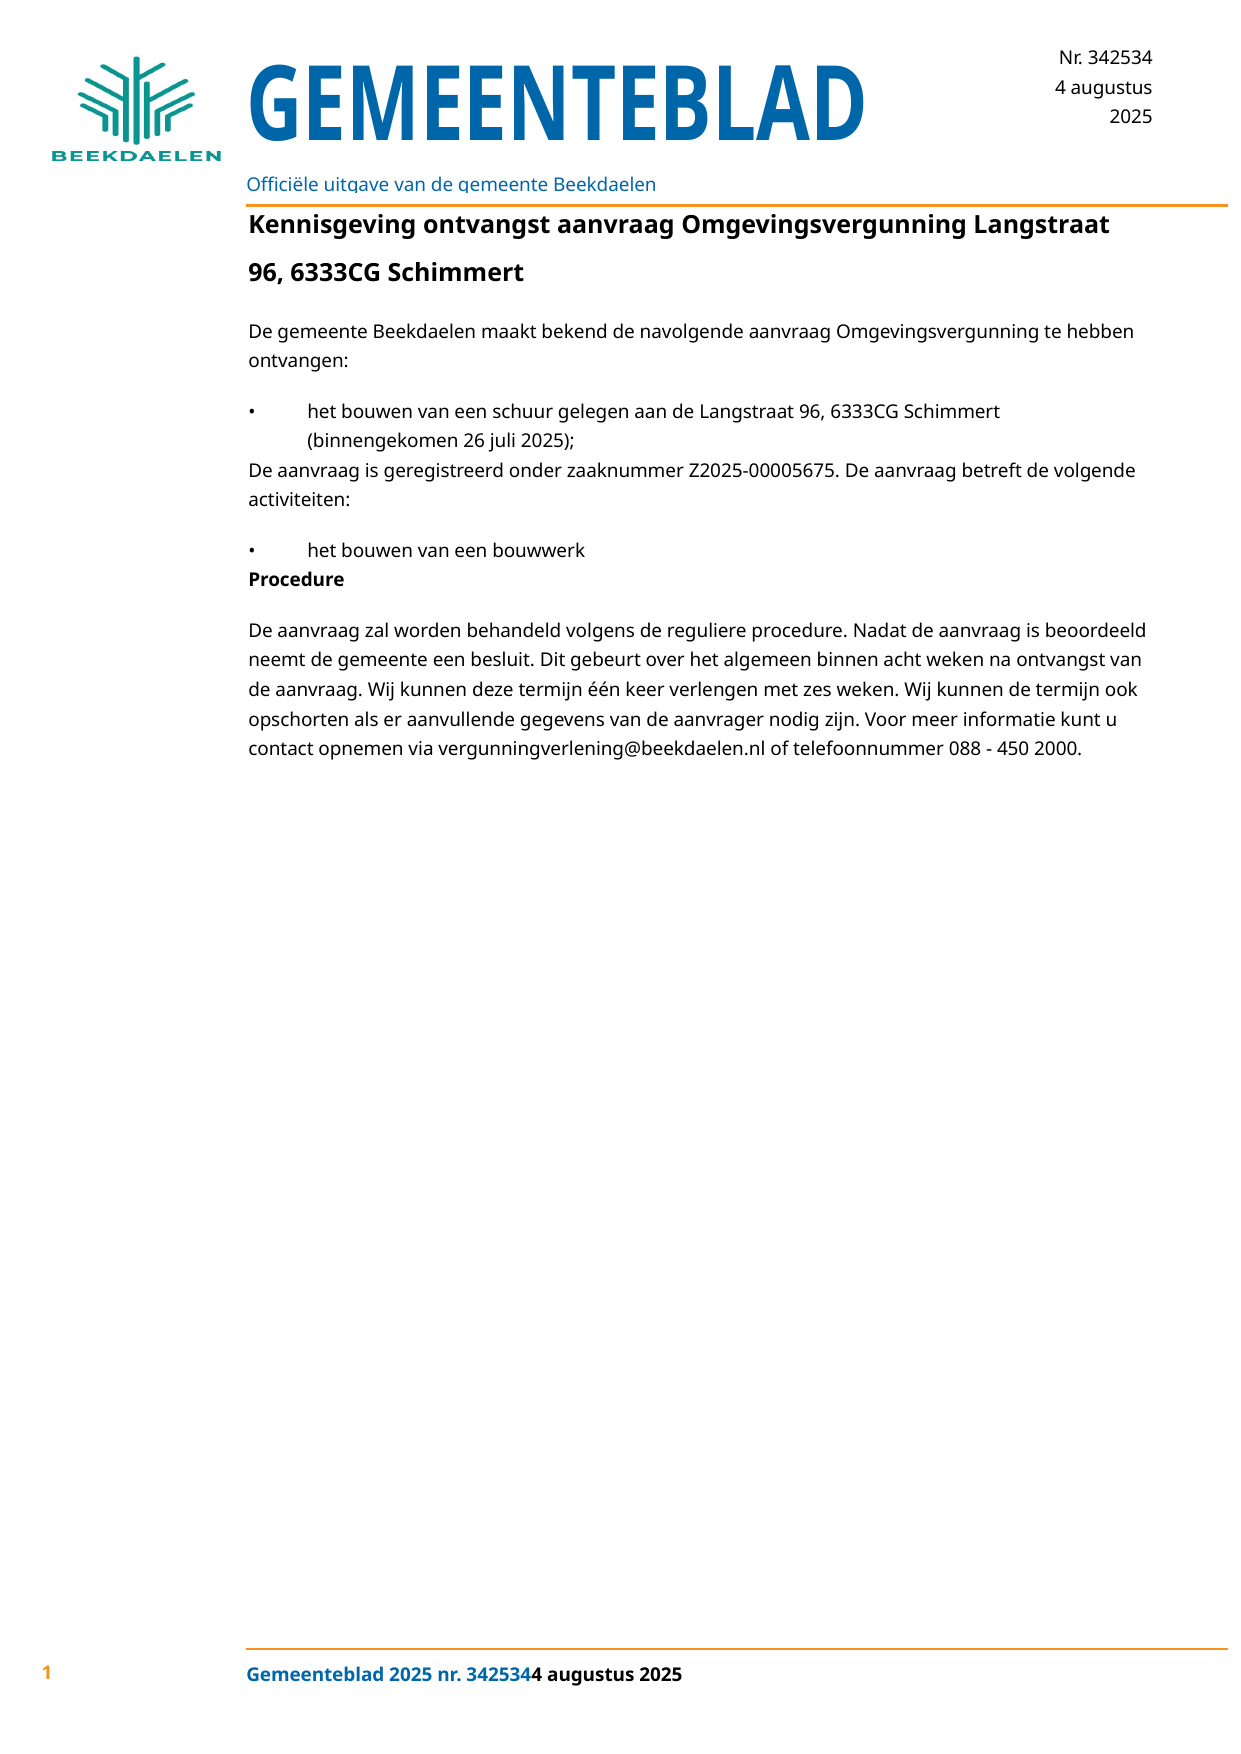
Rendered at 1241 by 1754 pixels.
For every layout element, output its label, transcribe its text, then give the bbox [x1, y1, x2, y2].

text Kennisgeving ontvangst aanvraag Omgevingsvergunning Langstraat 96, 6333CG Schimmert [248, 207, 1152, 288]
picture [41, 47, 231, 172]
text De gemeente Beekdaelen maakt bekend de navolgende aanvraag Omgevingsvergunning te hebben ontvangen: [248, 318, 1152, 373]
list het bouwen van een bouwwerk [248, 537, 1152, 563]
list het bouwen van een schuur gelegen aan de Langstraat 96, 6333CG Schimmert (binnengekomen 26 juli 2025); [248, 398, 1152, 453]
text Procedure [248, 567, 1152, 592]
text De aanvraag zal worden behandeld volgens de reguliere procedure. Nadat de aanvraag is beoordeeld neemt de gemeente een besluit. Dit gebeurt over het algemeen binnen acht weken na ontvangst van de aanvraag. Wij kunnen deze termijn één keer verlengen met zes weken. Wij kunnen de termijn ook opschorten als er aanvullende gegevens van de aanvrager nodig zijn. Voor meer informatie kunt u contact opnemen via vergunningverlening@beekdaelen.nl of telefoonnummer 088 - 450 2000. [248, 617, 1152, 761]
text De aanvraag is geregistreerd onder zaaknummer Z2025-00005675. De aanvraag betreft de volgende activiteiten: [248, 457, 1152, 512]
